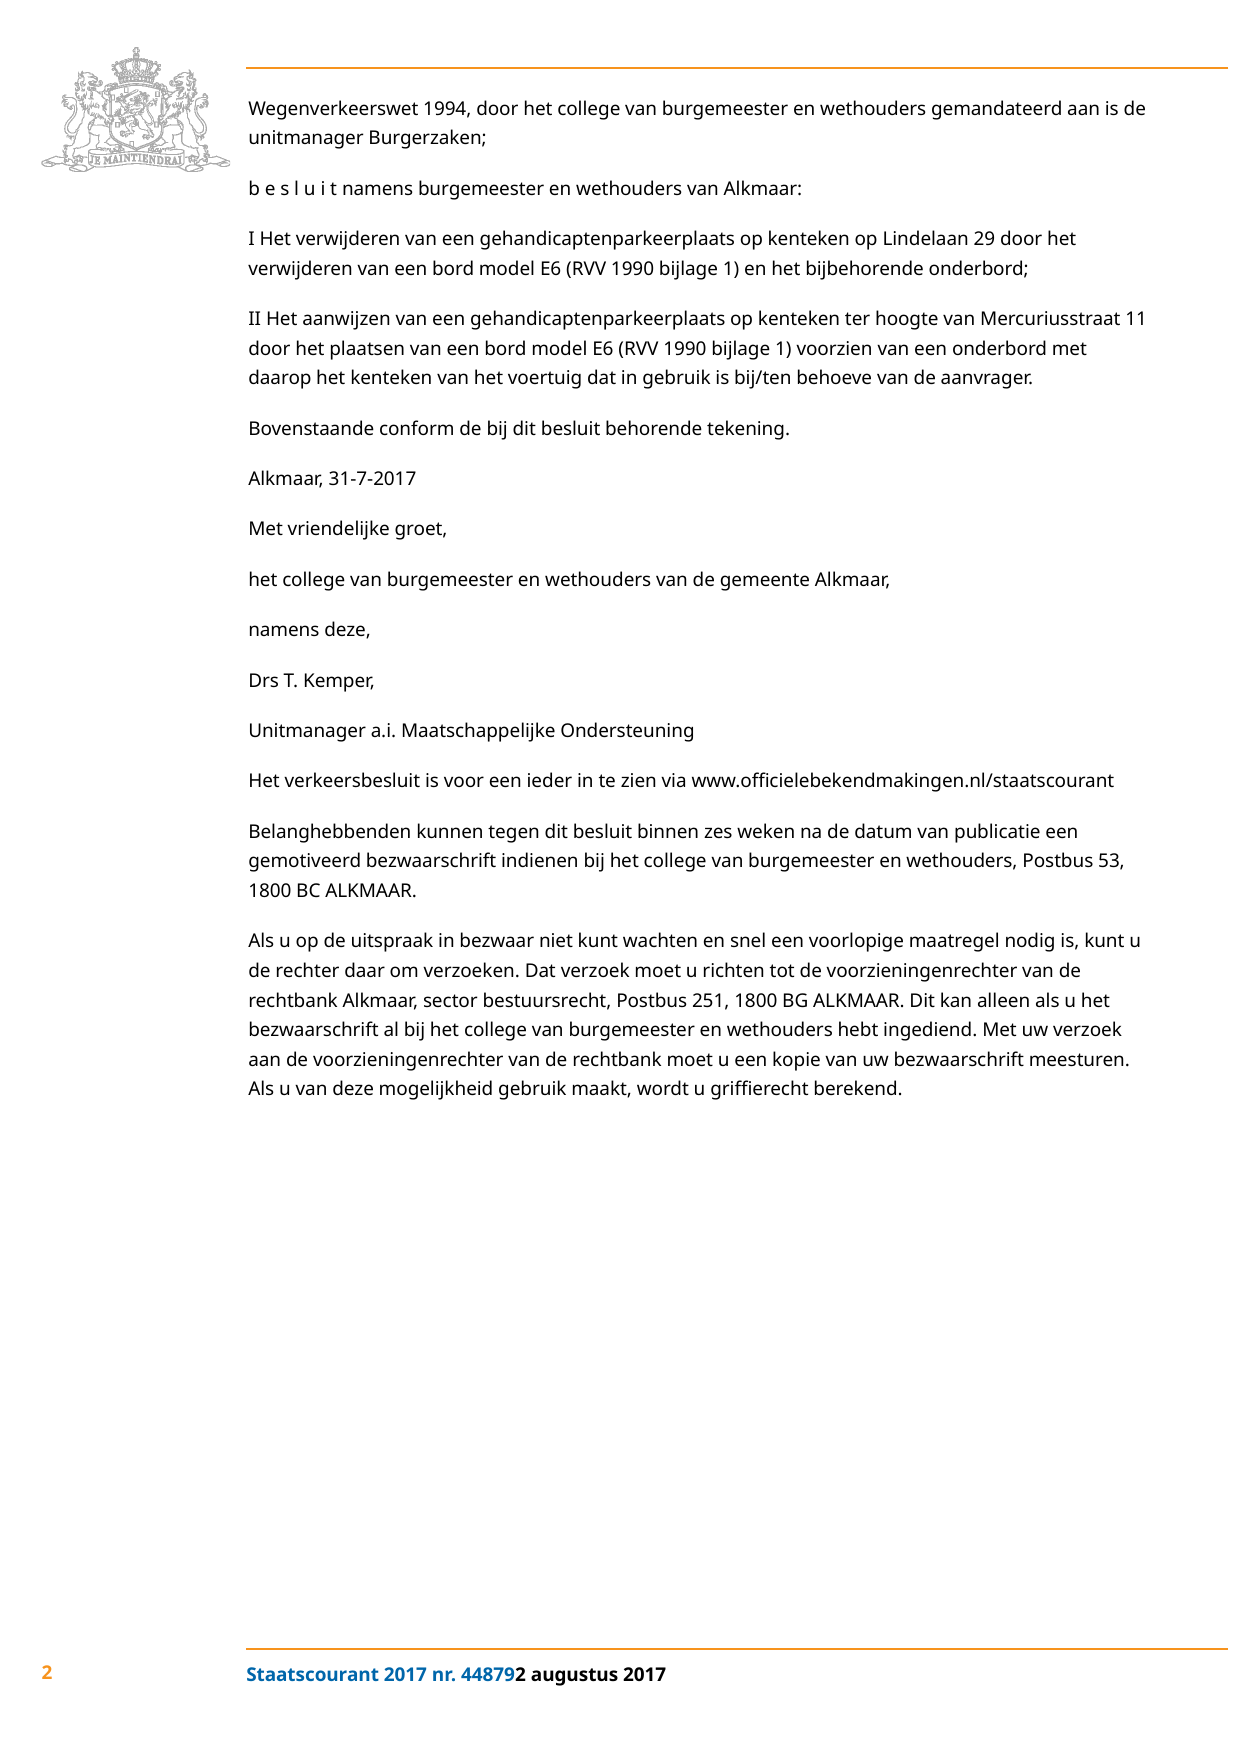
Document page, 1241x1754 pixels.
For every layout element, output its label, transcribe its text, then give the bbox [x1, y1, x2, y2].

text Belanghebbenden kunnen tegen dit besluit binnen zes weken na de datum van publicatie een gemotiveerd bezwaarschrift indienen bij het college van burgemeester en wethouders, Postbus 53, 1800 BC ALKMAAR. [248, 818, 1152, 903]
text I Het verwijderen van een gehandicaptenparkeerplaats op kenteken op Lindelaan 29 door het verwijderen van een bord model E6 (RVV 1990 bijlage 1) en het bijbehorende onderbord; [248, 225, 1152, 281]
text Het verkeersbesluit is voor een ieder in te zien via www.officielebekendmakingen.nl/staatscourant [248, 768, 1152, 793]
text b e s l u i t namens burgemeester en wethouders van Alkmaar: [248, 175, 1152, 201]
text namens deze, [248, 616, 1152, 642]
text Als u op de uitspraak in bezwaar niet kunt wachten en snel een voorlopige maatregel nodig is, kunt u de rechter daar om verzoeken. Dat verzoek moet u richten tot de voorzieningenrechter van de rechtbank Alkmaar, sector bestuursrecht, Postbus 251, 1800 BG ALKMAAR. Dit kan alleen als u het bezwaarschrift al bij het college van burgemeester en wethouders hebt ingediend. Met uw verzoek aan de voorzieningenrechter van de rechtbank moet u een kopie van uw bezwaarschrift meesturen. Als u van deze mogelijkheid gebruik maakt, wordt u griffierecht berekend. [248, 928, 1152, 1101]
text Bovenstaande conform de bij dit besluit behorende tekening. [248, 415, 1152, 441]
text het college van burgemeester en wethouders van de gemeente Alkmaar, [248, 566, 1152, 592]
text Drs T. Kemper, [248, 667, 1152, 693]
picture [41, 47, 231, 172]
text II Het aanwijzen van een gehandicaptenparkeerplaats op kenteken ter hoogte van Mercuriusstraat 11 door het plaatsen van een bord model E6 (RVV 1990 bijlage 1) voorzien van een onderbord met daarop het kenteken van het voertuig dat in gebruik is bij/ten behoeve van de aanvrager. [248, 305, 1152, 390]
text Unitmanager a.i. Maatschappelijke Ondersteuning [248, 717, 1152, 743]
text Met vriendelijke groet, [248, 516, 1152, 541]
text Wegenverkeerswet 1994, door het college van burgemeester en wethouders gemandateerd aan is de unitmanager Burgerzaken; [248, 95, 1152, 150]
text Alkmaar, 31-7-2017 [248, 465, 1152, 491]
